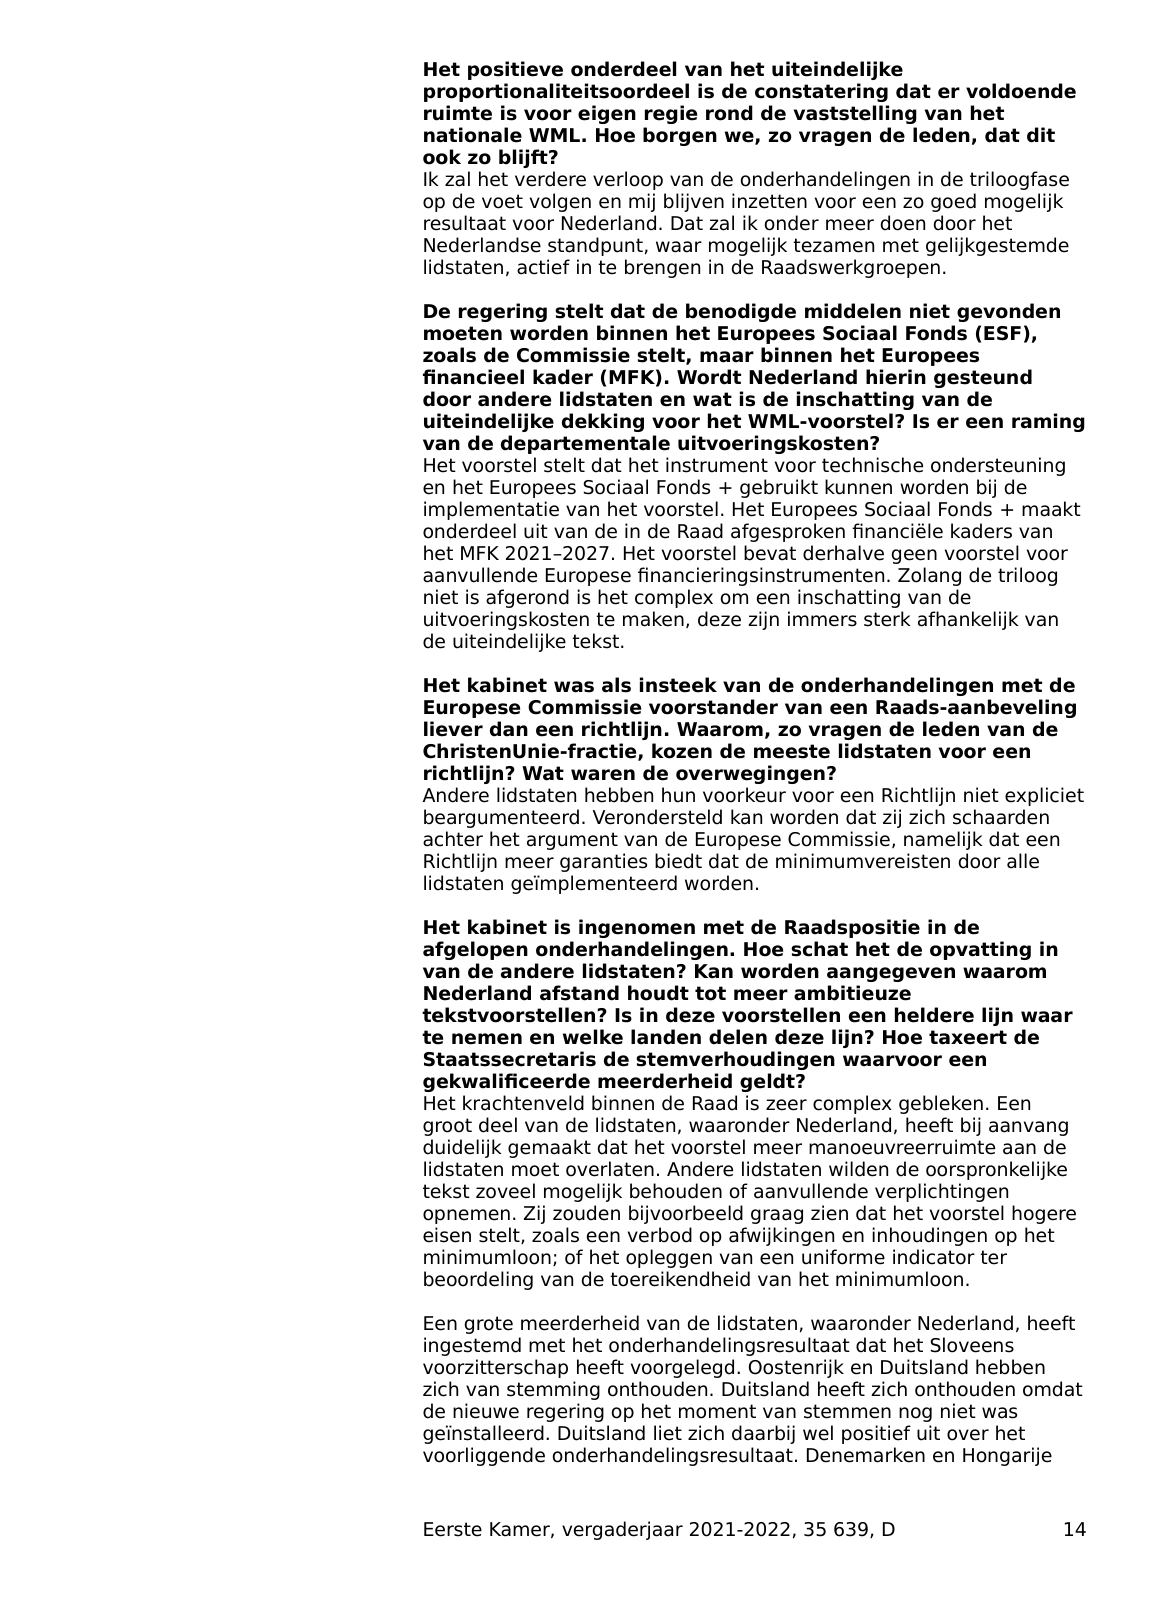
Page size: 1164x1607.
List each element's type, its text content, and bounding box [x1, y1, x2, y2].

text Een grote meerderheid van de lidstaten, waaronder Nederland, heeft ingestemd met het onderhandelingsresultaat dat het Sloveens voorzitterschap heeft voorgelegd. Oostenrijk en Duitsland hebben zich van stemming onthouden. Duitsland heeft zich onthouden omdat de nieuwe regering op het moment van stemmen nog niet was geïnstalleerd. Duitsland liet zich daarbij wel positief uit over het voorliggende onderhandelingsresultaat. Denemarken en Hongarije [422, 1313, 1087, 1467]
text Het kabinet was als insteek van de onderhandelingen met de Europese Commissie voorstander van een Raads-aanbeveling liever dan een richtlijn. Waarom, zo vragen de leden van de ChristenUnie-fractie, kozen de meeste lidstaten voor een richtlijn? Wat waren de overwegingen? [422, 675, 1087, 785]
text Andere lidstaten hebben hun voorkeur voor een Richtlijn niet expliciet beargumenteerd. Verondersteld kan worden dat zij zich schaarden achter het argument van de Europese Commissie, namelijk dat een Richtlijn meer garanties biedt dat de minimumvereisten door alle lidstaten geïmplementeerd worden. [422, 785, 1087, 895]
text Ik zal het verdere verloop van de onderhandelingen in de triloogfase op de voet volgen en mij blijven inzetten voor een zo goed mogelijk resultaat voor Nederland. Dat zal ik onder meer doen door het Nederlandse standpunt, waar mogelijk tezamen met gelijkgestemde lidstaten, actief in te brengen in de Raadswerkgroepen. [422, 169, 1087, 279]
text Het kabinet is ingenomen met de Raadspositie in de afgelopen onderhandelingen. Hoe schat het de opvatting in van de andere lidstaten? Kan worden aangegeven waarom Nederland afstand houdt tot meer ambitieuze tekstvoorstellen? Is in deze voorstellen een heldere lijn waar te nemen en welke landen delen deze lijn? Hoe taxeert de Staatssecretaris de stemverhoudingen waarvoor een gekwalificeerde meerderheid geldt? [422, 917, 1087, 1093]
text De regering stelt dat de benodigde middelen niet gevonden moeten worden binnen het Europees Sociaal Fonds (ESF), zoals de Commissie stelt, maar binnen het Europees financieel kader (MFK). Wordt Nederland hierin gesteund door andere lidstaten en wat is de inschatting van de uiteindelijke dekking voor het WML-voorstel? Is er een raming van de departementale uitvoeringskosten? [422, 301, 1087, 455]
text Het voorstel stelt dat het instrument voor technische ondersteuning en het Europees Sociaal Fonds + gebruikt kunnen worden bij de implementatie van het voorstel. Het Europees Sociaal Fonds + maakt onderdeel uit van de in de Raad afgesproken financiële kaders van het MFK 2021–2027. Het voorstel bevat derhalve geen voorstel voor aanvullende Europese financieringsinstrumenten. Zolang de triloog niet is afgerond is het complex om een inschatting van de uitvoeringskosten te maken, deze zijn immers sterk afhankelijk van de uiteindelijke tekst. [422, 455, 1087, 653]
text Het positieve onderdeel van het uiteindelijke proportionaliteitsoordeel is de constatering dat er voldoende ruimte is voor eigen regie rond de vaststelling van het nationale WML. Hoe borgen we, zo vragen de leden, dat dit ook zo blijft? [422, 59, 1087, 169]
text Het krachtenveld binnen de Raad is zeer complex gebleken. Een groot deel van de lidstaten, waaronder Nederland, heeft bij aanvang duidelijk gemaakt dat het voorstel meer manoeuvreerruimte aan de lidstaten moet overlaten. Andere lidstaten wilden de oorspronkelijke tekst zoveel mogelijk behouden of aanvullende verplichtingen opnemen. Zij zouden bijvoorbeeld graag zien dat het voorstel hogere eisen stelt, zoals een verbod op afwijkingen en inhoudingen op het minimumloon; of het opleggen van een uniforme indicator ter beoordeling van de toereikendheid van het minimumloon. [422, 1093, 1087, 1291]
